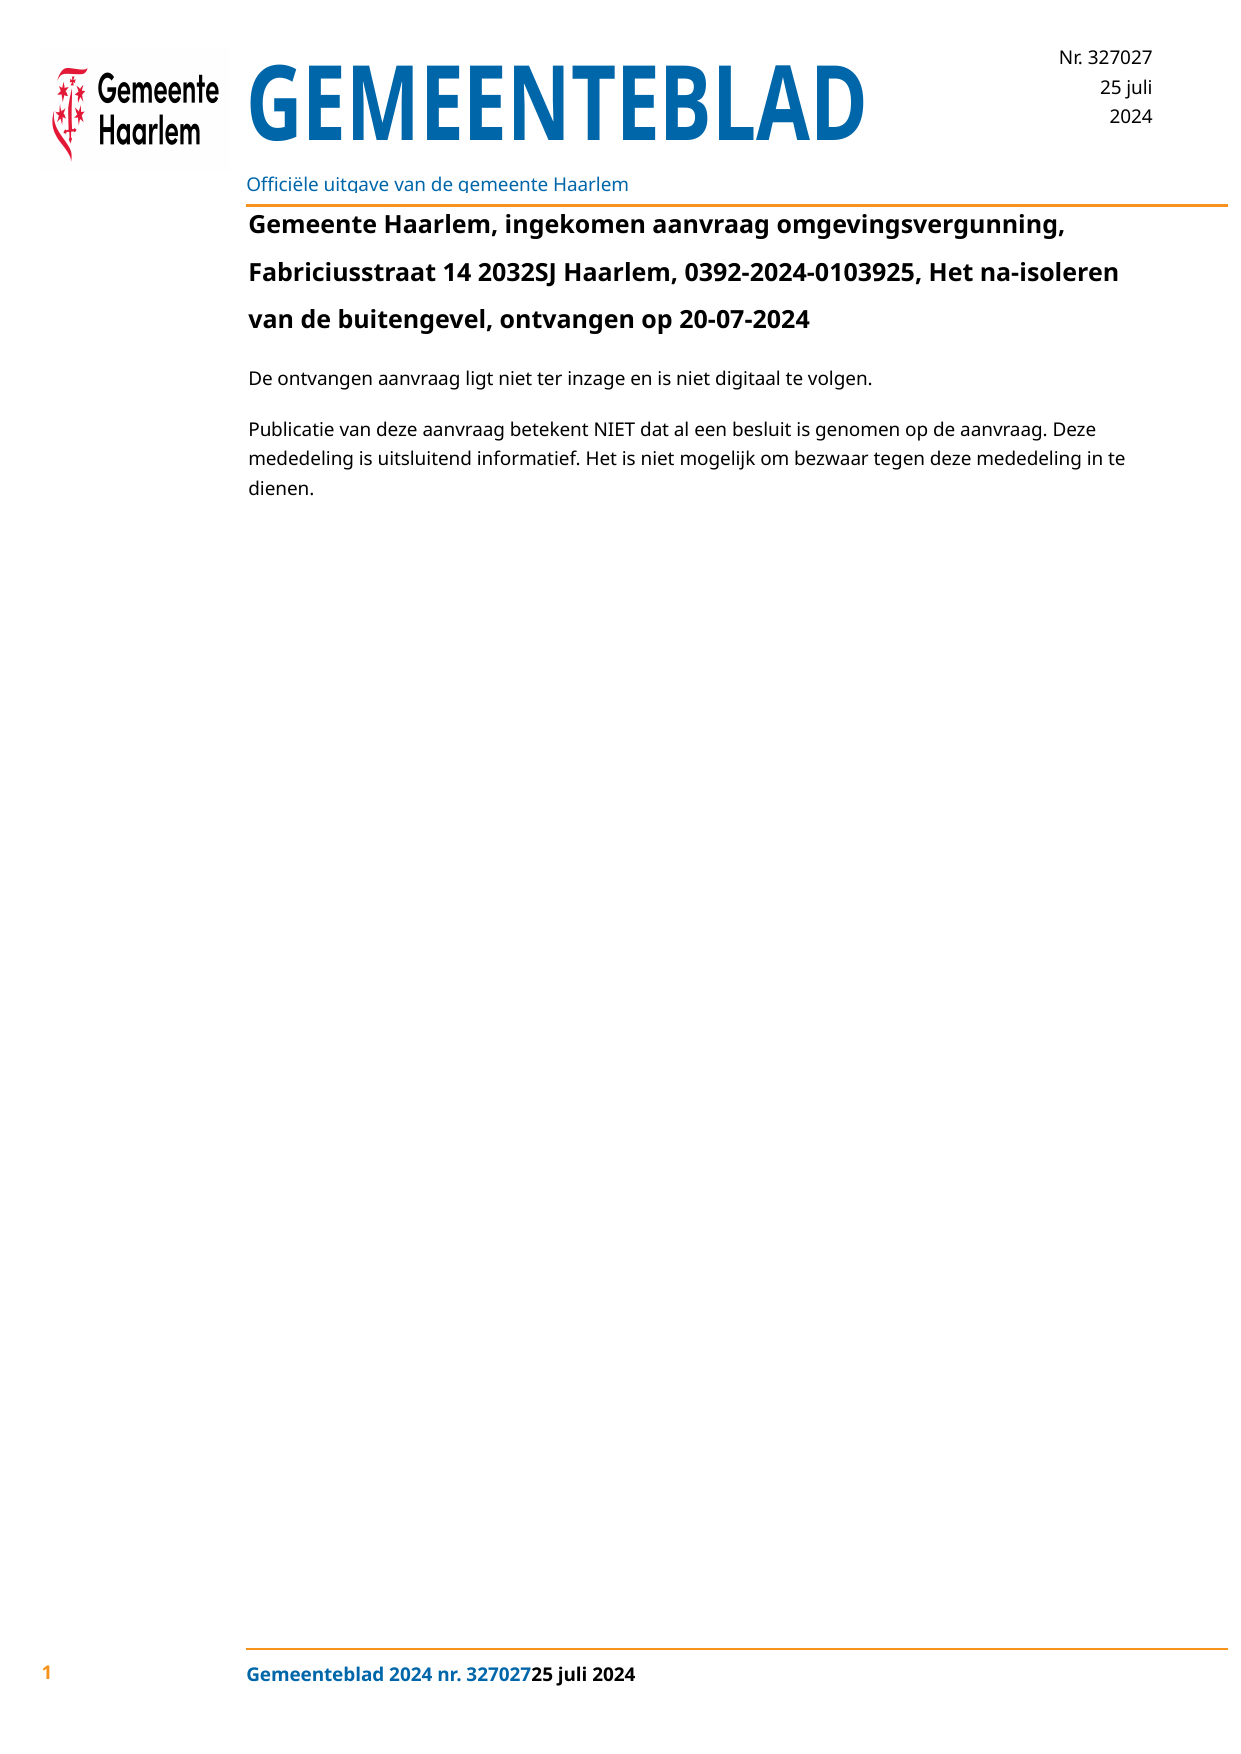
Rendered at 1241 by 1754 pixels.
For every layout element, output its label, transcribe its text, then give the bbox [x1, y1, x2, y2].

picture [41, 47, 231, 172]
text De ontvangen aanvraag ligt niet ter inzage en is niet digitaal te volgen. [248, 366, 1152, 391]
text Gemeente Haarlem, ingekomen aanvraag omgevingsvergunning, Fabriciusstraat 14 2032SJ Haarlem, 0392-2024-0103925, Het na-isoleren van de buitengevel, ontvangen op 20-07-2024 [248, 207, 1152, 336]
text Publicatie van deze aanvraag betekent NIET dat al een besluit is genomen op de aanvraag. Deze mededeling is uitsluitend informatief. Het is niet mogelijk om bezwaar tegen deze mededeling in te dienen. [248, 416, 1152, 501]
